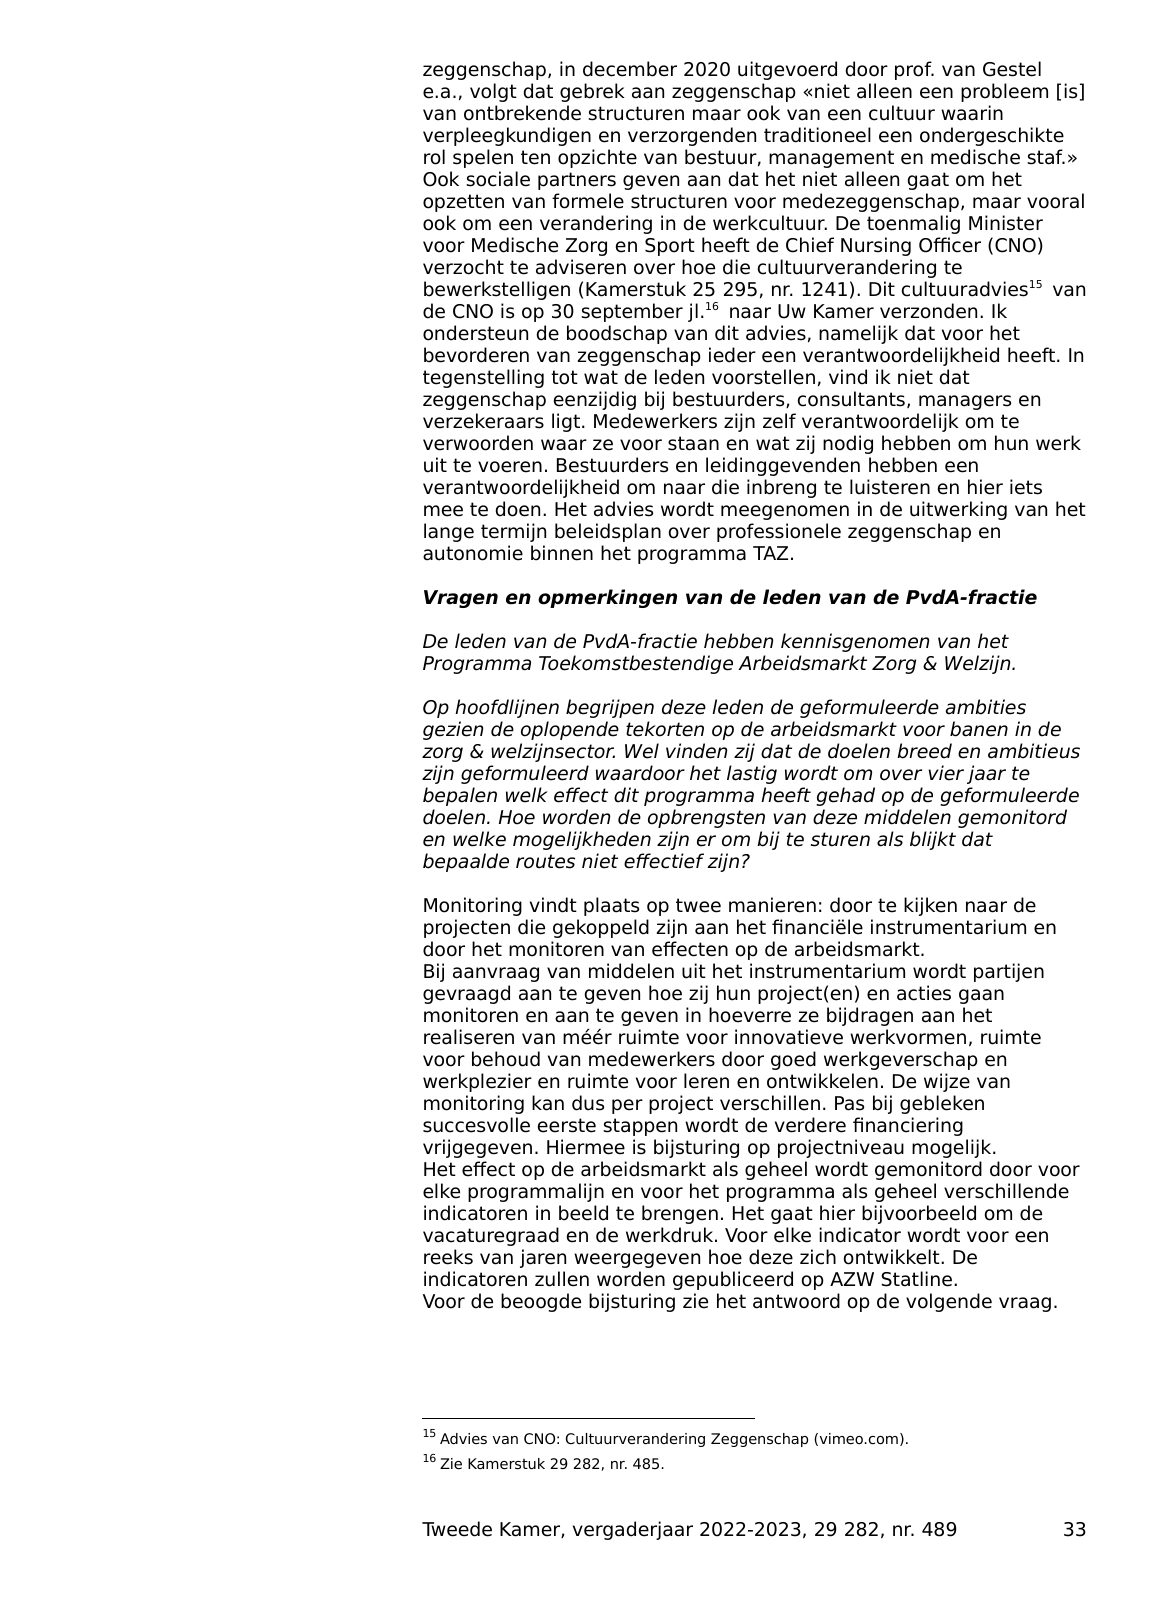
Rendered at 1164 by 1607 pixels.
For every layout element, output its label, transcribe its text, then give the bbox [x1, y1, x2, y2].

text Monitoring vindt plaats op twee manieren: door te kijken naar de projecten die gekoppeld zijn aan het financiële instrumentarium en door het monitoren van effecten op de arbeidsmarkt. [422, 895, 1087, 961]
text Bij aanvraag van middelen uit het instrumentarium wordt partijen gevraagd aan te geven hoe zij hun project(en) en acties gaan monitoren en aan te geven in hoeverre ze bijdragen aan het realiseren van méér ruimte voor innovatieve werkvormen, ruimte voor behoud van medewerkers door goed werkgeverschap en werkplezier en ruimte voor leren en ontwikkelen. De wijze van monitoring kan dus per project verschillen. Pas bij gebleken succesvolle eerste stappen wordt de verdere financiering vrijgegeven. Hiermee is bijsturing op projectniveau mogelijk. [422, 961, 1087, 1159]
text Op hoofdlijnen begrijpen deze leden de geformuleerde ambities gezien de oplopende tekorten op de arbeidsmarkt voor banen in de zorg & welzijnsector. Wel vinden zij dat de doelen breed en ambitieus zijn geformuleerd waardoor het lastig wordt om over vier jaar te bepalen welk effect dit programma heeft gehad op de geformuleerde doelen. Hoe worden de opbrengsten van deze middelen gemonitord en welke mogelijkheden zijn er om bij te sturen als blijkt dat bepaalde routes niet effectief zijn? [422, 697, 1087, 873]
text Het effect op de arbeidsmarkt als geheel wordt gemonitord door voor elke programmalijn en voor het programma als geheel verschillende indicatoren in beeld te brengen. Het gaat hier bijvoorbeeld om de vacaturegraad en de werkdruk. Voor elke indicator wordt voor een reeks van jaren weergegeven hoe deze zich ontwikkelt. De indicatoren zullen worden gepubliceerd op AZW Statline. [422, 1159, 1087, 1291]
text Advies van CNO: Cultuurverandering Zeggenschap (vimeo.com). [422, 1427, 1087, 1449]
subtitle Vragen en opmerkingen van de leden van de PvdA-fractie [422, 587, 1087, 609]
text zeggenschap, in december 2020 uitgevoerd door prof. van Gestel e.a., volgt dat gebrek aan zeggenschap «niet alleen een probleem [is] van ontbrekende structuren maar ook van een cultuur waarin verpleegkundigen en verzorgenden traditioneel een ondergeschikte rol spelen ten opzichte van bestuur, management en medische staf.» Ook sociale partners geven aan dat het niet alleen gaat om het opzetten van formele structuren voor medezeggenschap, maar vooral ook om een verandering in de werkcultuur. De toenmalig Minister voor Medische Zorg en Sport heeft de Chief Nursing Officer (CNO) verzocht te adviseren over hoe die cultuurverandering te bewerkstelligen (Kamerstuk 25 295, nr. 1241). Dit cultuuradvies van de CNO is op 30 september jl. naar Uw Kamer verzonden. Ik ondersteun de boodschap van dit advies, namelijk dat voor het bevorderen van zeggenschap ieder een verantwoordelijkheid heeft. In tegenstelling tot wat de leden voorstellen, vind ik niet dat zeggenschap eenzijdig bij bestuurders, consultants, managers en verzekeraars ligt. Medewerkers zijn zelf verantwoordelijk om te verwoorden waar ze voor staan en wat zij nodig hebben om hun werk uit te voeren. Bestuurders en leidinggevenden hebben een verantwoordelijkheid om naar die inbreng te luisteren en hier iets mee te doen. Het advies wordt meegenomen in de uitwerking van het lange termijn beleidsplan over professionele zeggenschap en autonomie binnen het programma TAZ. [422, 59, 1087, 564]
text Zie Kamerstuk 29 282, nr. 485. [422, 1452, 1087, 1474]
text De leden van de PvdA-fractie hebben kennisgenomen van het Programma Toekomstbestendige Arbeidsmarkt Zorg & Welzijn. [422, 631, 1087, 675]
text Voor de beoogde bijsturing zie het antwoord op de volgende vraag. [422, 1291, 1087, 1313]
